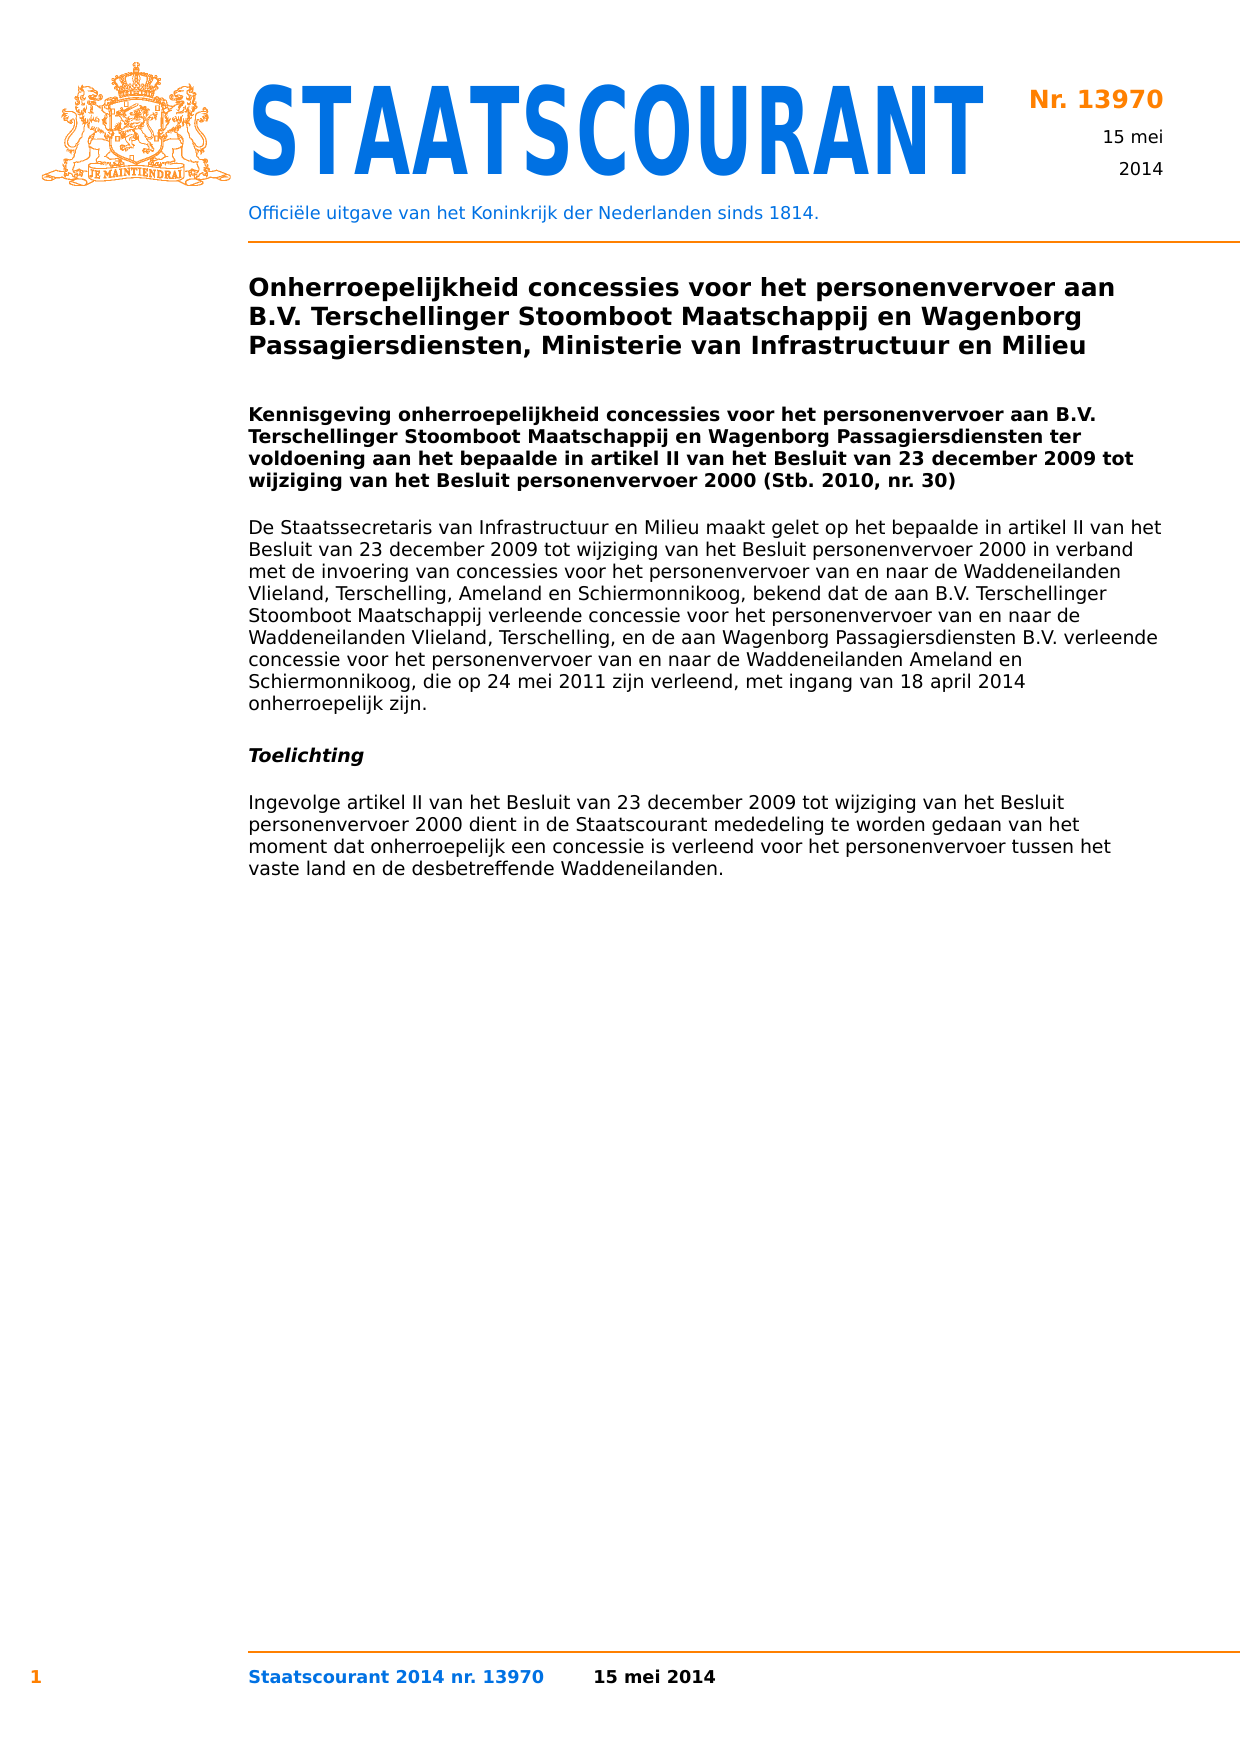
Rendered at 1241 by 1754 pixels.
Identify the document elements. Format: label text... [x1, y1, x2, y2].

subtitle Toelichting [248, 745, 1163, 767]
table_cell Officiële uitgave van het Koninkrijk der Nederlanden sinds 1814. [248, 203, 1240, 241]
subtitle Onherroepelijkheid concessies voor het personenvervoer aan B.V. Terschellinger Stoomboot Maatschappij en Wagenborg Passagiersdiensten, Ministerie van Infrastructuur en Milieu [248, 273, 1163, 361]
text Ingevolge artikel II van het Besluit van 23 december 2009 tot wijziging van het Besluit personenvervoer 2000 dient in de Staatscourant mededeling te worden gedaan van het moment dat onherroepelijk een concessie is verleend voor het personenvervoer tussen het vaste land en de desbetreffende Waddeneilanden. [248, 792, 1163, 880]
table_cell 15 mei [998, 121, 1240, 153]
picture [41, 62, 231, 186]
text De Staatssecretaris van Infrastructuur en Milieu maakt gelet op het bepaalde in artikel II van het Besluit van 23 december 2009 tot wijziging van het Besluit personenvervoer 2000 in verband met de invoering van concessies voor het personenvervoer van en naar de Waddeneilanden Vlieland, Terschelling, Ameland en Schiermonnikoog, bekend dat de aan B.V. Terschellinger Stoomboot Maatschappij verleende concessie voor het personenvervoer van en naar de Waddeneilanden Vlieland, Terschelling, en de aan Wagenborg Passagiersdiensten B.V. verleende concessie voor het personenvervoer van en naar de Waddeneilanden Ameland en Schiermonnikoog, die op 24 mei 2011 zijn verleend, met ingang van 18 april 2014 onherroepelijk zijn. [248, 517, 1163, 715]
subtitle Kennisgeving onherroepelijkheid concessies voor het personenvervoer aan B.V. Terschellinger Stoomboot Maatschappij en Wagenborg Passagiersdiensten ter voldoening aan het bepaalde in artikel II van het Besluit van 23 december 2009 tot wijziging van het Besluit personenvervoer 2000 (Stb. 2010, nr. 30) [248, 404, 1163, 492]
table_header Nr. 13970 [998, 62, 1240, 121]
table_header STAATSCOURANT [248, 62, 998, 203]
table_header [25, 62, 248, 241]
table_cell 2014 [998, 153, 1240, 203]
